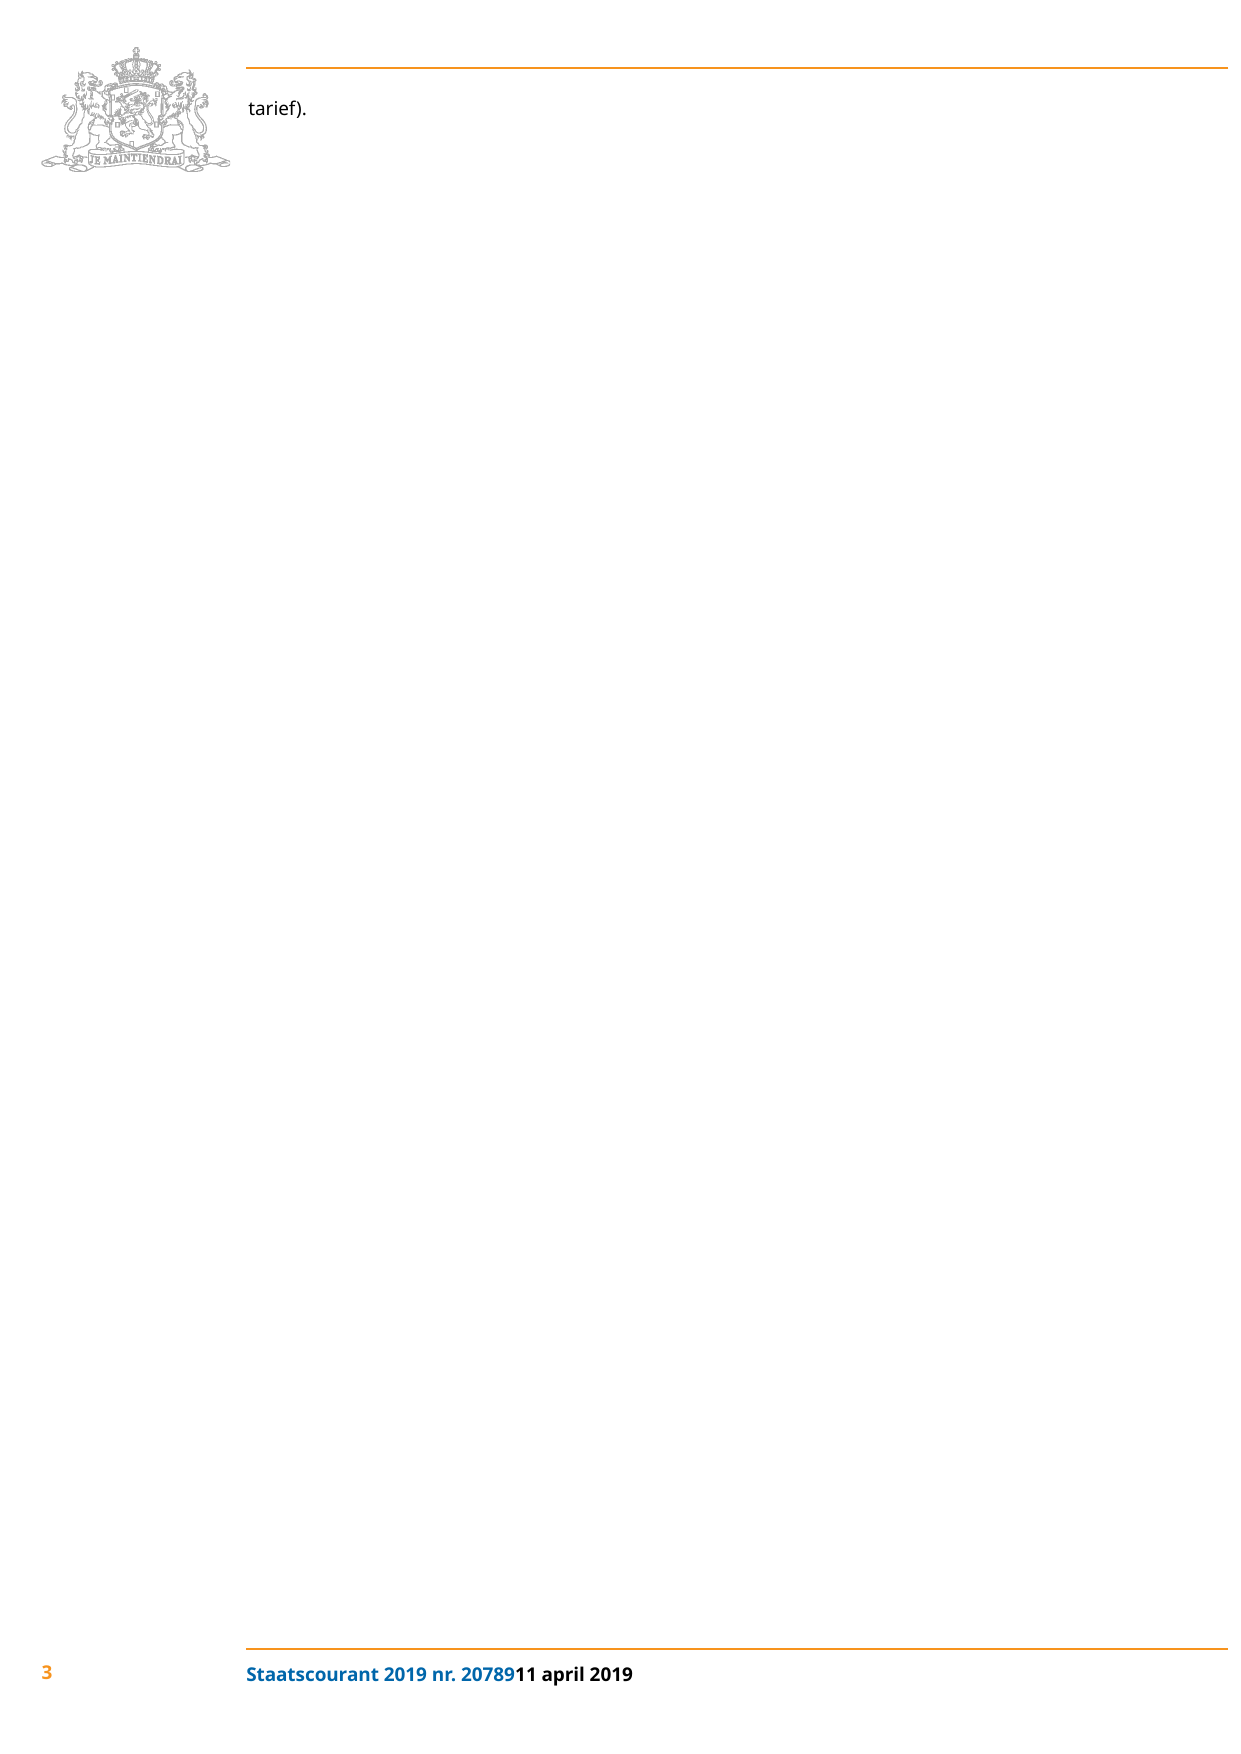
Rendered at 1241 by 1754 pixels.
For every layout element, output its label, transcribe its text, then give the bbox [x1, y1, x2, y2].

picture [41, 47, 231, 172]
text tarief). [248, 95, 1152, 121]
